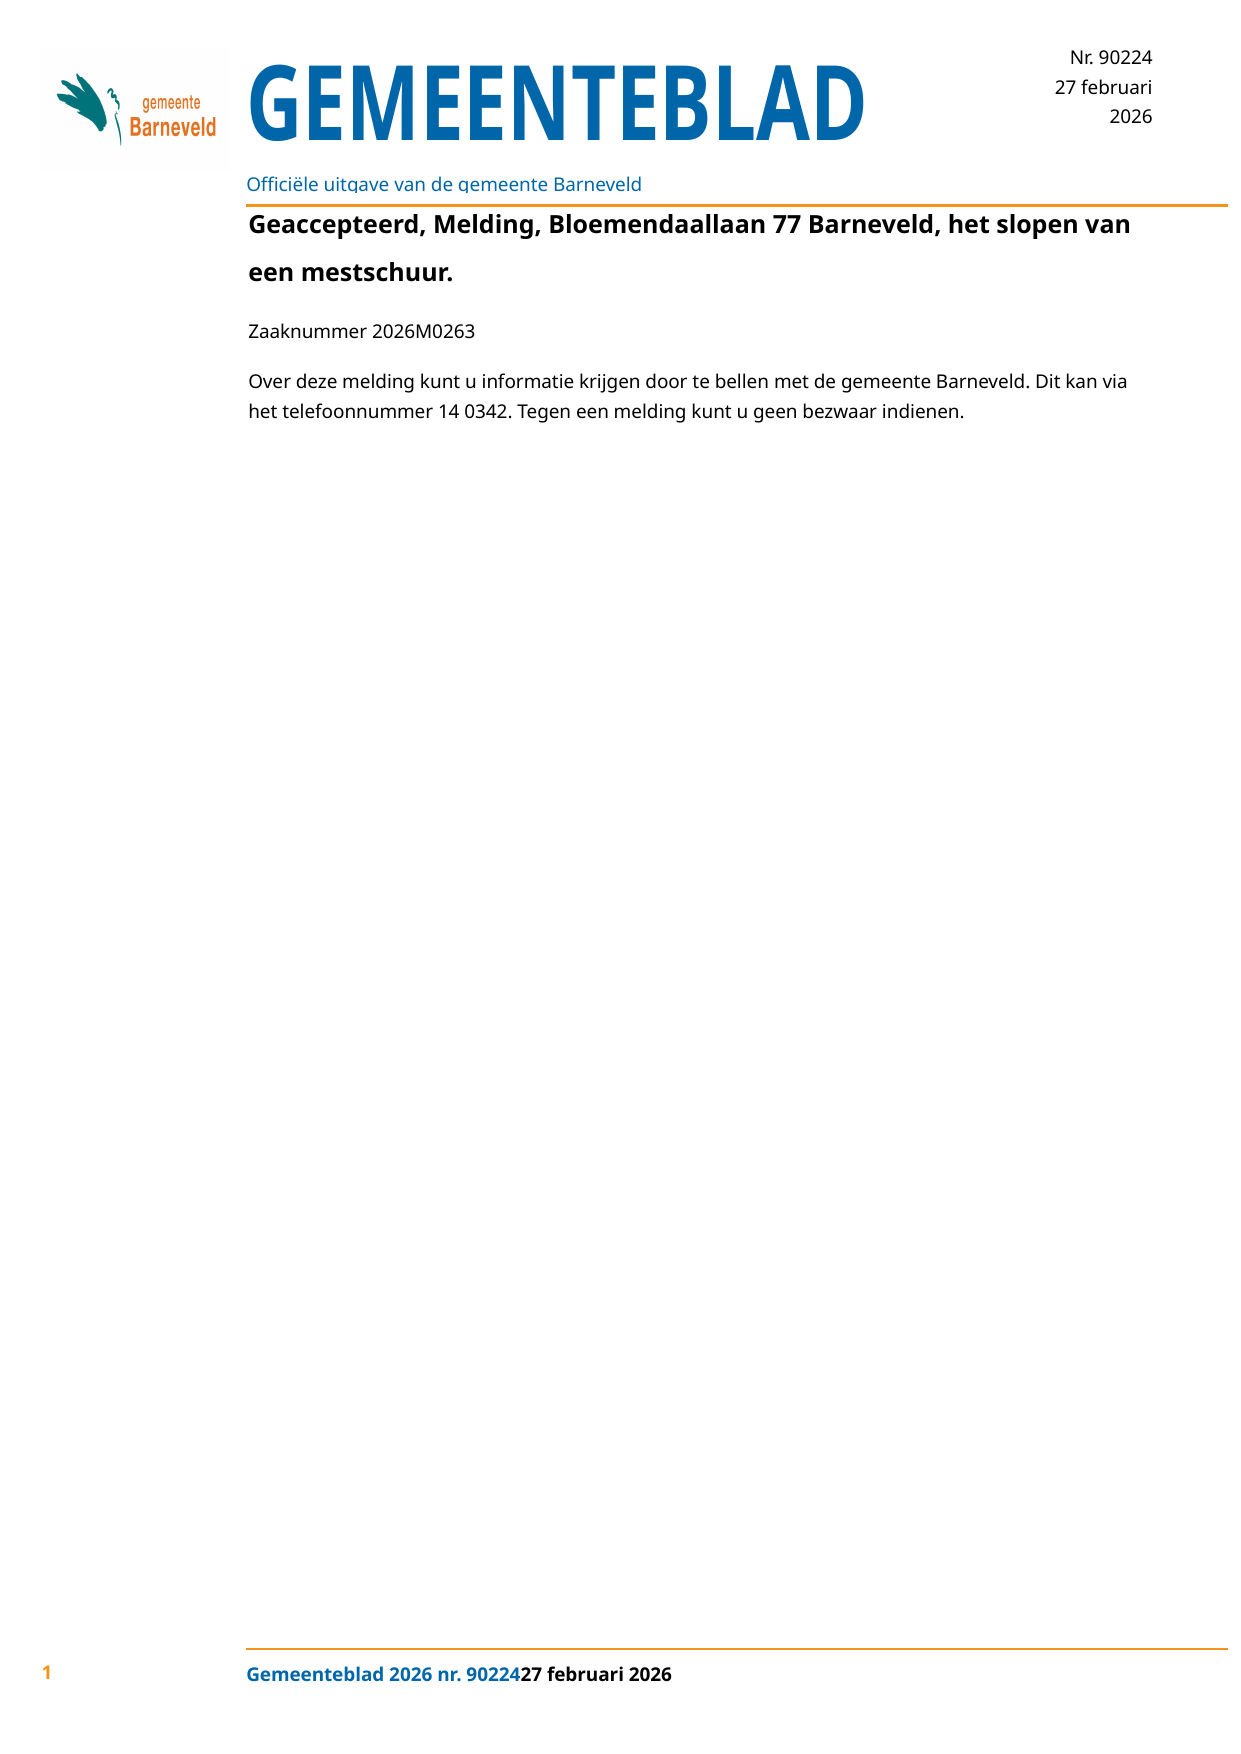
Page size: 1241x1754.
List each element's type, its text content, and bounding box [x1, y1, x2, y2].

text Zaaknummer 2026M0263 [248, 318, 1152, 344]
text Over deze melding kunt u informatie krijgen door te bellen met de gemeente Barneveld. Dit kan via het telefoonnummer 14 0342. Tegen een melding kunt u geen bezwaar indienen. [248, 368, 1152, 424]
picture [41, 47, 231, 172]
text Geaccepteerd, Melding, Bloemendaallaan 77 Barneveld, het slopen van een mestschuur. [248, 207, 1152, 288]
